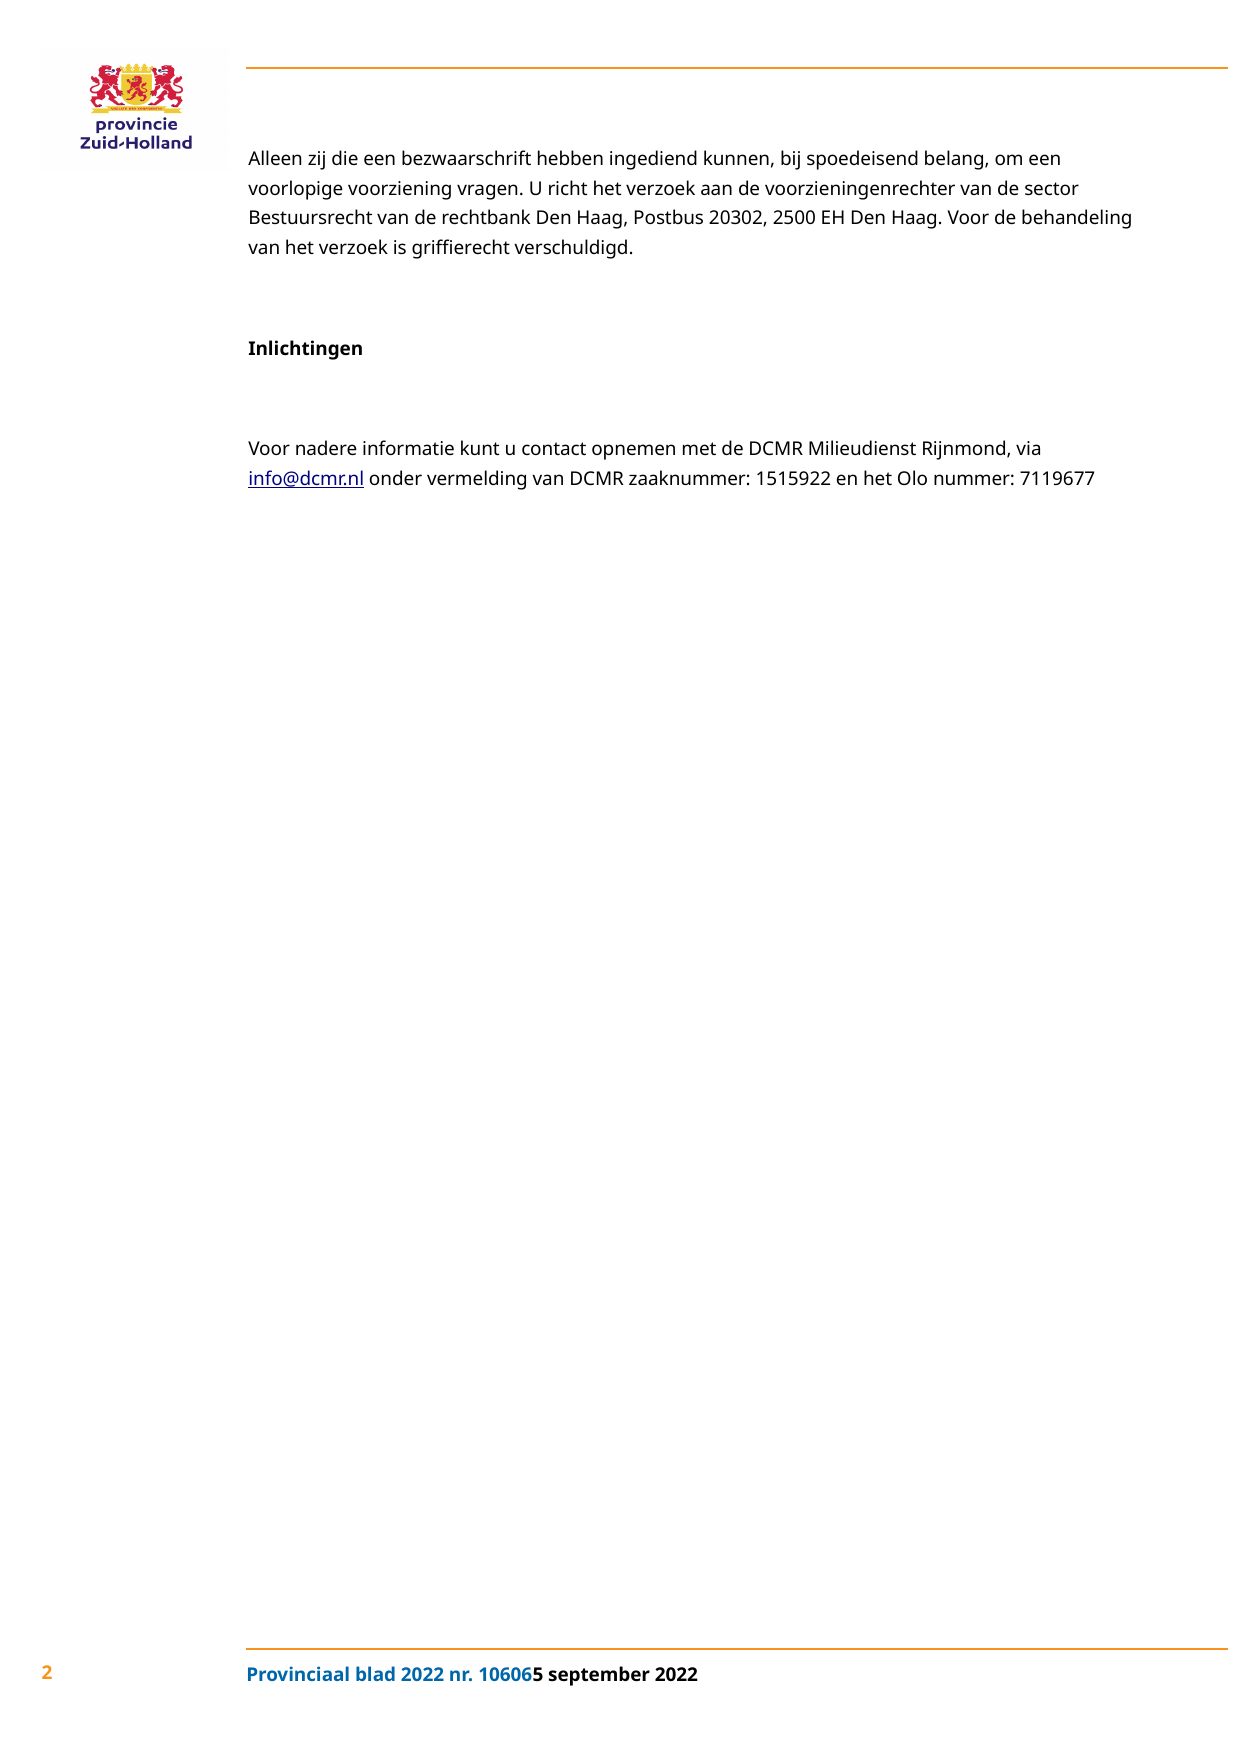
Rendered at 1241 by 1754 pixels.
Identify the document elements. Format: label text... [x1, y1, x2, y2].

text Voor nadere informatie kunt u contact opnemen met de DCMR Milieudienst Rijnmond, via info@dcmr.nl onder vermelding van DCMR zaaknummer: 1515922 en het Olo nummer: 7119677 [248, 436, 1152, 491]
text Inlichtingen [248, 335, 1152, 361]
text Alleen zij die een bezwaarschrift hebben ingediend kunnen, bij spoedeisend belang, om een voorlopige voorziening vragen. U richt het verzoek aan de voorzieningenrechter van de sector Bestuursrecht van de rechtbank Den Haag, Postbus 20302, 2500 EH Den Haag. Voor de behandeling van het verzoek is griffierecht verschuldigd. [248, 145, 1152, 260]
picture [41, 47, 231, 172]
